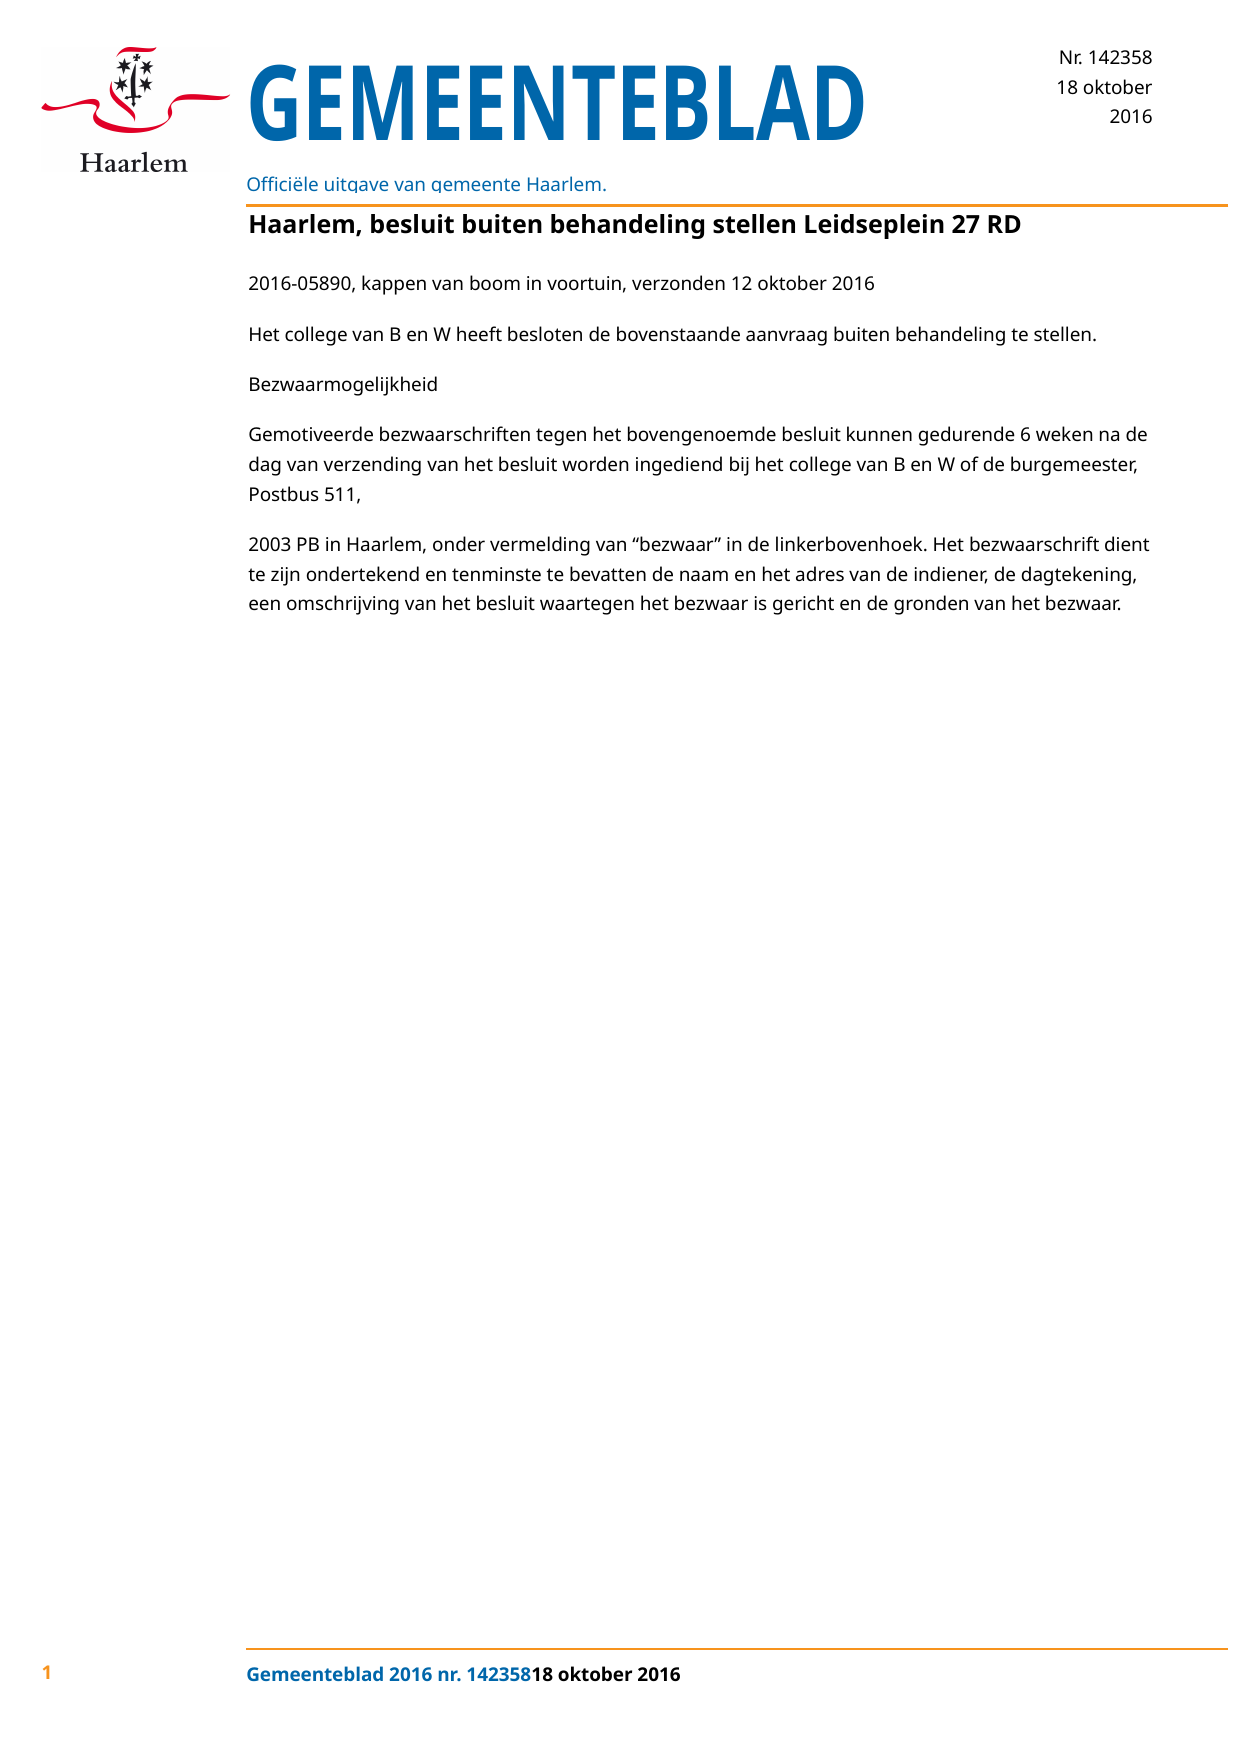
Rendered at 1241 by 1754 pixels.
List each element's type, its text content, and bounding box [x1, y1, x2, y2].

text Bezwaarmogelijkheid [248, 371, 1152, 397]
text 2016-05890, kappen van boom in voortuin, verzonden 12 oktober 2016 [248, 270, 1152, 296]
text Gemotiveerde bezwaarschriften tegen het bovengenoemde besluit kunnen gedurende 6 weken na de dag van verzending van het besluit worden ingediend bij het college van B en W of de burgemeester, Postbus 511, [248, 422, 1152, 506]
picture [41, 47, 231, 172]
text Haarlem, besluit buiten behandeling stellen Leidseplein 27 RD [248, 207, 1152, 241]
text Het college van B en W heeft besloten de bovenstaande aanvraag buiten behandeling te stellen. [248, 321, 1152, 346]
text 2003 PB in Haarlem, onder vermelding van “bezwaar” in de linkerbovenhoek. Het bezwaarschrift dient te zijn ondertekend en tenminste te bevatten de naam en het adres van de indiener, de dagtekening, een omschrijving van het besluit waartegen het bezwaar is gericht en de gronden van het bezwaar. [248, 531, 1152, 616]
